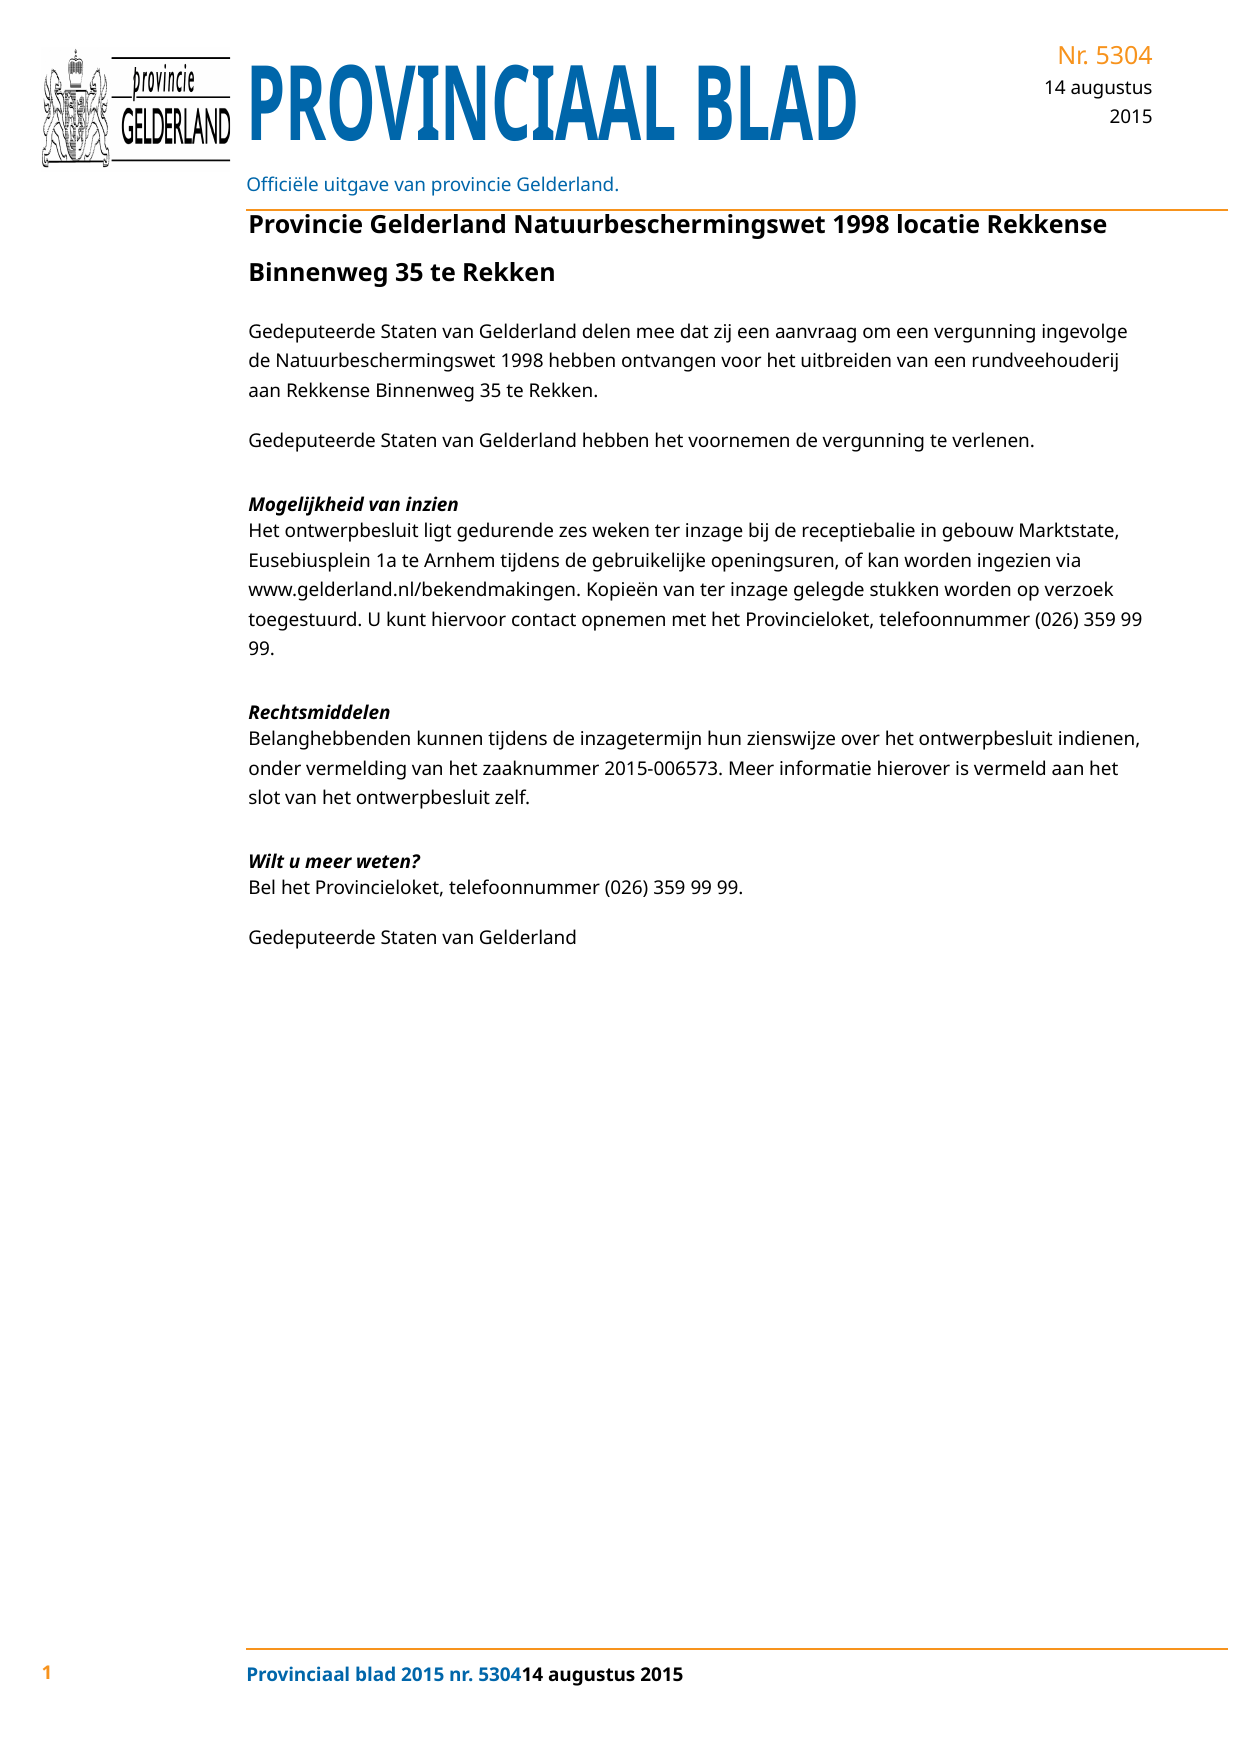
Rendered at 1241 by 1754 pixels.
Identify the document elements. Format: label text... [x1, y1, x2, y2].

text Wilt u meer weten? [248, 848, 1152, 874]
text Provincie Gelderland Natuurbeschermingswet 1998 locatie Rekkense Binnenweg 35 te Rekken [248, 211, 1152, 288]
text Rechtsmiddelen [248, 699, 1152, 725]
text Gedeputeerde Staten van Gelderland delen mee dat zij een aanvraag om een vergunning ingevolge de Natuurbeschermingswet 1998 hebben ontvangen voor het uitbreiden van een rundveehouderij aan Rekkense Binnenweg 35 te Rekken. [248, 318, 1152, 403]
text Bel het Provincieloket, telefoonnummer (026) 359 99 99. [248, 874, 1152, 900]
text Gedeputeerde Staten van Gelderland hebben het voornemen de vergunning te verlenen. [248, 427, 1152, 453]
text Gedeputeerde Staten van Gelderland [248, 924, 1152, 950]
text Het ontwerpbesluit ligt gedurende zes weken ter inzage bij de receptiebalie in gebouw Marktstate, Eusebiusplein 1a te Arnhem tijdens de gebruikelijke openingsuren, of kan worden ingezien via www.gelderland.nl/bekendmakingen. Kopieën van ter inzage gelegde stukken worden op verzoek toegestuurd. U kunt hiervoor contact opnemen met het Provincieloket, telefoonnummer (026) 359 99 99. [248, 517, 1152, 661]
text Belanghebbenden kunnen tijdens de inzagetermijn hun zienswijze over het ontwerpbesluit indienen, onder vermelding van het zaaknummer 2015-006573. Meer informatie hierover is vermeld aan het slot van het ontwerpbesluit zelf. [248, 725, 1152, 810]
text Mogelijkheid van inzien [248, 491, 1152, 517]
picture [41, 47, 231, 172]
